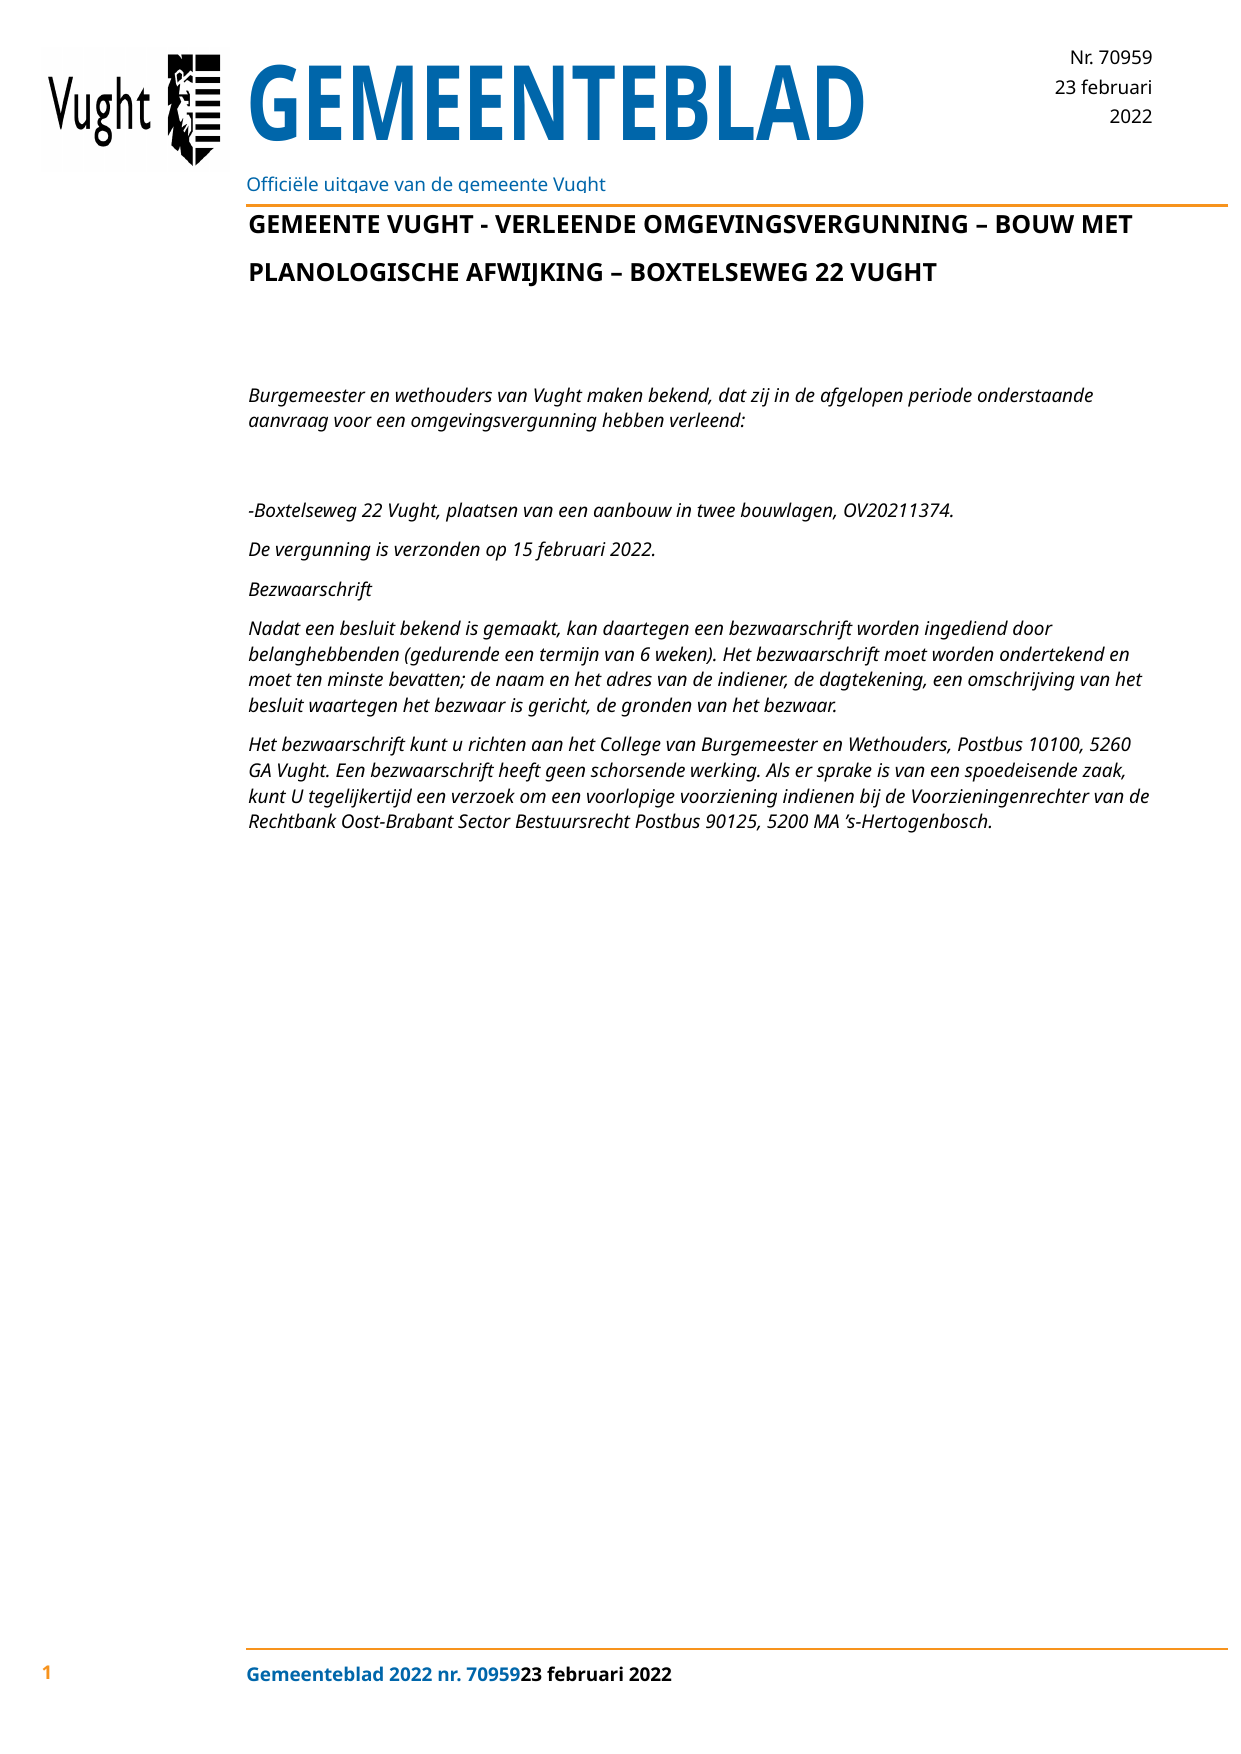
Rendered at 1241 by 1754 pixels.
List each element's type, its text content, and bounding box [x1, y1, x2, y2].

text Burgemeester en wethouders van Vught maken bekend, dat zij in de afgelopen periode onderstaande aanvraag voor een omgevingsvergunning hebben verleend: [248, 382, 1152, 433]
text Nadat een besluit bekend is gemaakt, kan daartegen een bezwaarschrift worden ingediend door belanghebbenden (gedurende een termijn van 6 weken). Het bezwaarschrift moet worden ondertekend en moet ten minste bevatten; de naam en het adres van de indiener, de dagtekening, een omschrijving van het besluit waartegen het bezwaar is gericht, de gronden van het bezwaar. [248, 615, 1152, 718]
text De vergunning is verzonden op 15 februari 2022. [248, 537, 1152, 562]
picture [41, 47, 231, 172]
text Bezwaarschrift [248, 576, 1152, 602]
text GEMEENTE VUGHT - VERLEENDE OMGEVINGSVERGUNNING – BOUW MET PLANOLOGISCHE AFWIJKING – BOXTELSEWEG 22 VUGHT [248, 207, 1152, 288]
text -Boxtelseweg 22 Vught, plaatsen van een aanbouw in twee bouwlagen, OV20211374. [248, 497, 1152, 523]
text Het bezwaarschrift kunt u richten aan het College van Burgemeester en Wethouders, Postbus 10100, 5260 GA Vught. Een bezwaarschrift heeft geen schorsende werking. Als er sprake is van een spoedeisende zaak, kunt U tegelijkertijd een verzoek om een voorlopige voorziening indienen bij de Voorzieningenrechter van de Rechtbank Oost-Brabant Sector Bestuursrecht Postbus 90125, 5200 MA ’s-Hertogenbosch. [248, 732, 1152, 834]
